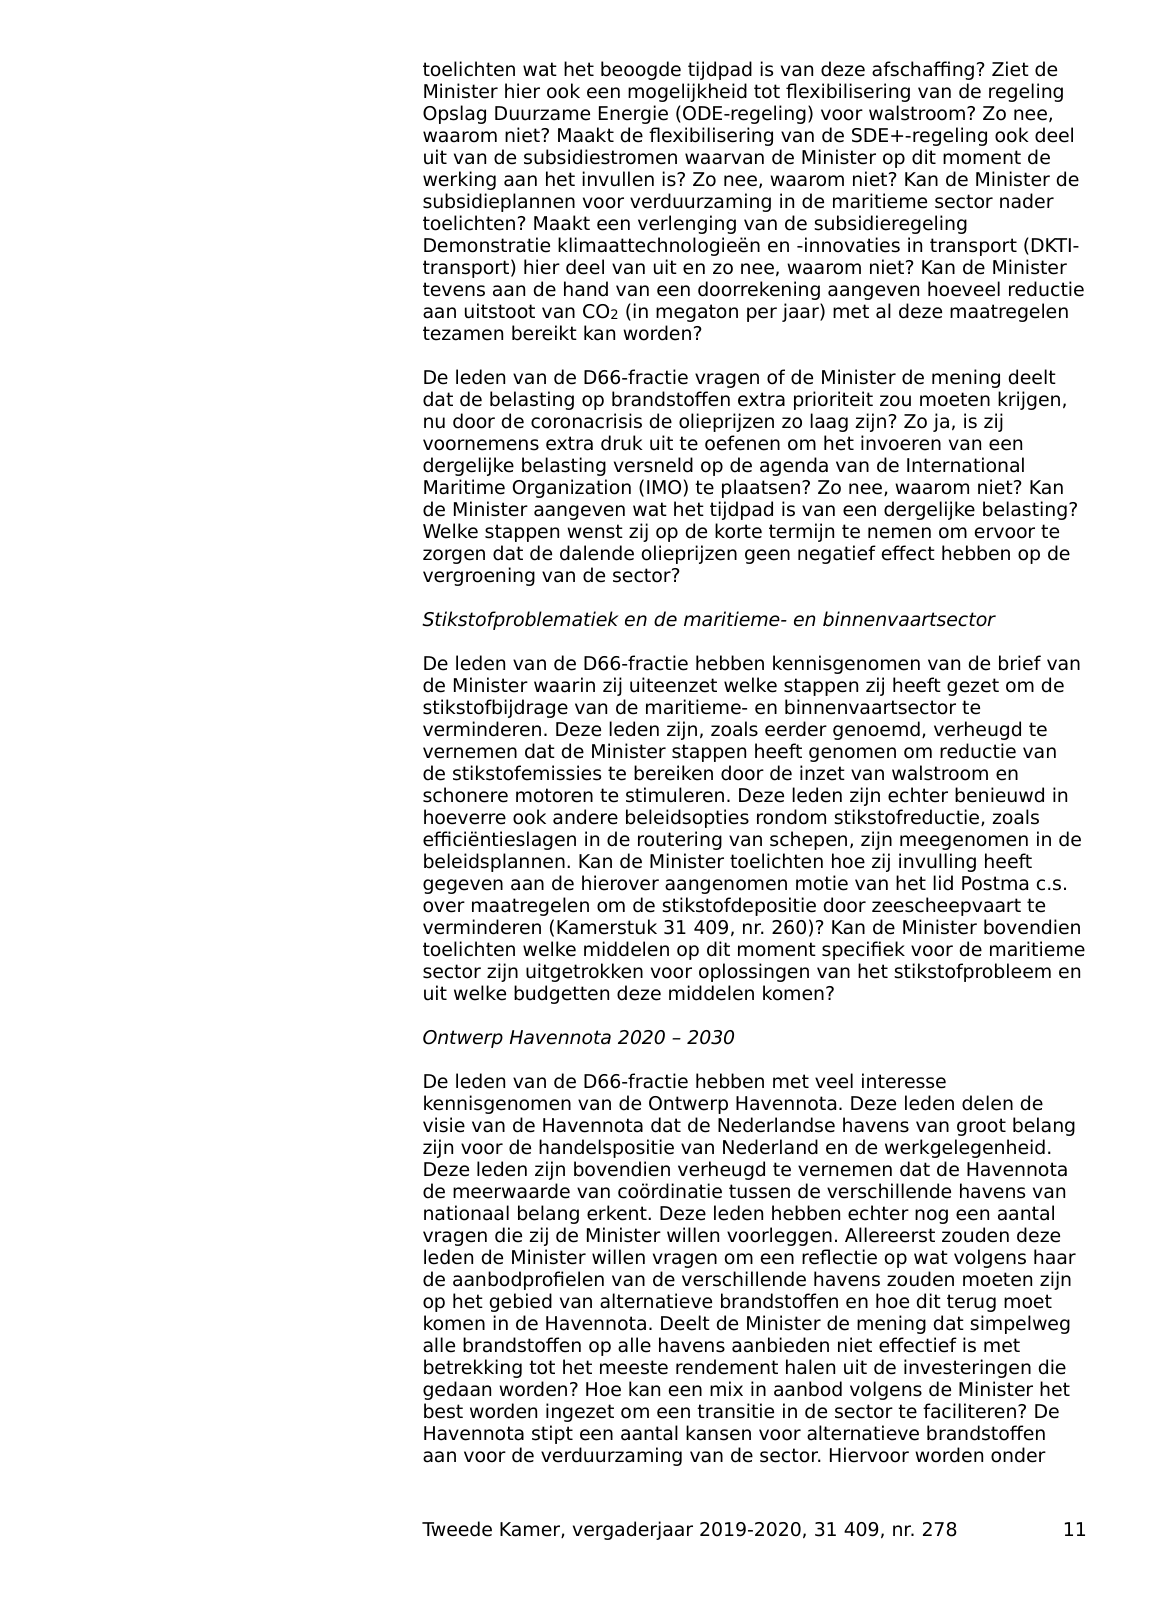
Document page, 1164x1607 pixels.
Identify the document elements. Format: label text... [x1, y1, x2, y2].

text De leden van de D66-fractie hebben met veel interesse kennisgenomen van de Ontwerp Havennota. Deze leden delen de visie van de Havennota dat de Nederlandse havens van groot belang zijn voor de handelspositie van Nederland en de werkgelegenheid. Deze leden zijn bovendien verheugd te vernemen dat de Havennota de meerwaarde van coördinatie tussen de verschillende havens van nationaal belang erkent. Deze leden hebben echter nog een aantal vragen die zij de Minister willen voorleggen. Allereerst zouden deze leden de Minister willen vragen om een reflectie op wat volgens haar de aanbodprofielen van de verschillende havens zouden moeten zijn op het gebied van alternatieve brandstoffen en hoe dit terug moet komen in de Havennota. Deelt de Minister de mening dat simpelweg alle brandstoffen op alle havens aanbieden niet effectief is met betrekking tot het meeste rendement halen uit de investeringen die gedaan worden? Hoe kan een mix in aanbod volgens de Minister het best worden ingezet om een transitie in de sector te faciliteren? De Havennota stipt een aantal kansen voor alternatieve brandstoffen aan voor de verduurzaming van de sector. Hiervoor worden onder [422, 1071, 1087, 1467]
subtitle Stikstofproblematiek en de maritieme- en binnenvaartsector [422, 609, 1087, 631]
text toelichten wat het beoogde tijdpad is van deze afschaffing? Ziet de Minister hier ook een mogelijkheid tot flexibilisering van de regeling Opslag Duurzame Energie (ODE-regeling) voor walstroom? Zo nee, waarom niet? Maakt de flexibilisering van de SDE+-regeling ook deel uit van de subsidiestromen waarvan de Minister op dit moment de werking aan het invullen is? Zo nee, waarom niet? Kan de Minister de subsidieplannen voor verduurzaming in de maritieme sector nader toelichten? Maakt een verlenging van de subsidieregeling Demonstratie klimaattechnologieën en -innovaties in transport (DKTI-transport) hier deel van uit en zo nee, waarom niet? Kan de Minister tevens aan de hand van een doorrekening aangeven hoeveel reductie aan uitstoot van CO2 (in megaton per jaar) met al deze maatregelen tezamen bereikt kan worden? [422, 59, 1087, 345]
text De leden van de D66-fractie hebben kennisgenomen van de brief van de Minister waarin zij uiteenzet welke stappen zij heeft gezet om de stikstofbijdrage van de maritieme- en binnenvaartsector te verminderen. Deze leden zijn, zoals eerder genoemd, verheugd te vernemen dat de Minister stappen heeft genomen om reductie van de stikstofemissies te bereiken door de inzet van walstroom en schonere motoren te stimuleren. Deze leden zijn echter benieuwd in hoeverre ook andere beleidsopties rondom stikstofreductie, zoals efficiëntieslagen in de routering van schepen, zijn meegenomen in de beleidsplannen. Kan de Minister toelichten hoe zij invulling heeft gegeven aan de hierover aangenomen motie van het lid Postma c.s. over maatregelen om de stikstofdepositie door zeescheepvaart te verminderen (Kamerstuk 31 409, nr. 260)? Kan de Minister bovendien toelichten welke middelen op dit moment specifiek voor de maritieme sector zijn uitgetrokken voor oplossingen van het stikstofprobleem en uit welke budgetten deze middelen komen? [422, 653, 1087, 1005]
text De leden van de D66-fractie vragen of de Minister de mening deelt dat de belasting op brandstoffen extra prioriteit zou moeten krijgen, nu door de coronacrisis de olieprijzen zo laag zijn? Zo ja, is zij voornemens extra druk uit te oefenen om het invoeren van een dergelijke belasting versneld op de agenda van de International Maritime Organization (IMO) te plaatsen? Zo nee, waarom niet? Kan de Minister aangeven wat het tijdpad is van een dergelijke belasting? Welke stappen wenst zij op de korte termijn te nemen om ervoor te zorgen dat de dalende olieprijzen geen negatief effect hebben op de vergroening van de sector? [422, 367, 1087, 587]
subtitle Ontwerp Havennota 2020 – 2030 [422, 1027, 1087, 1049]
